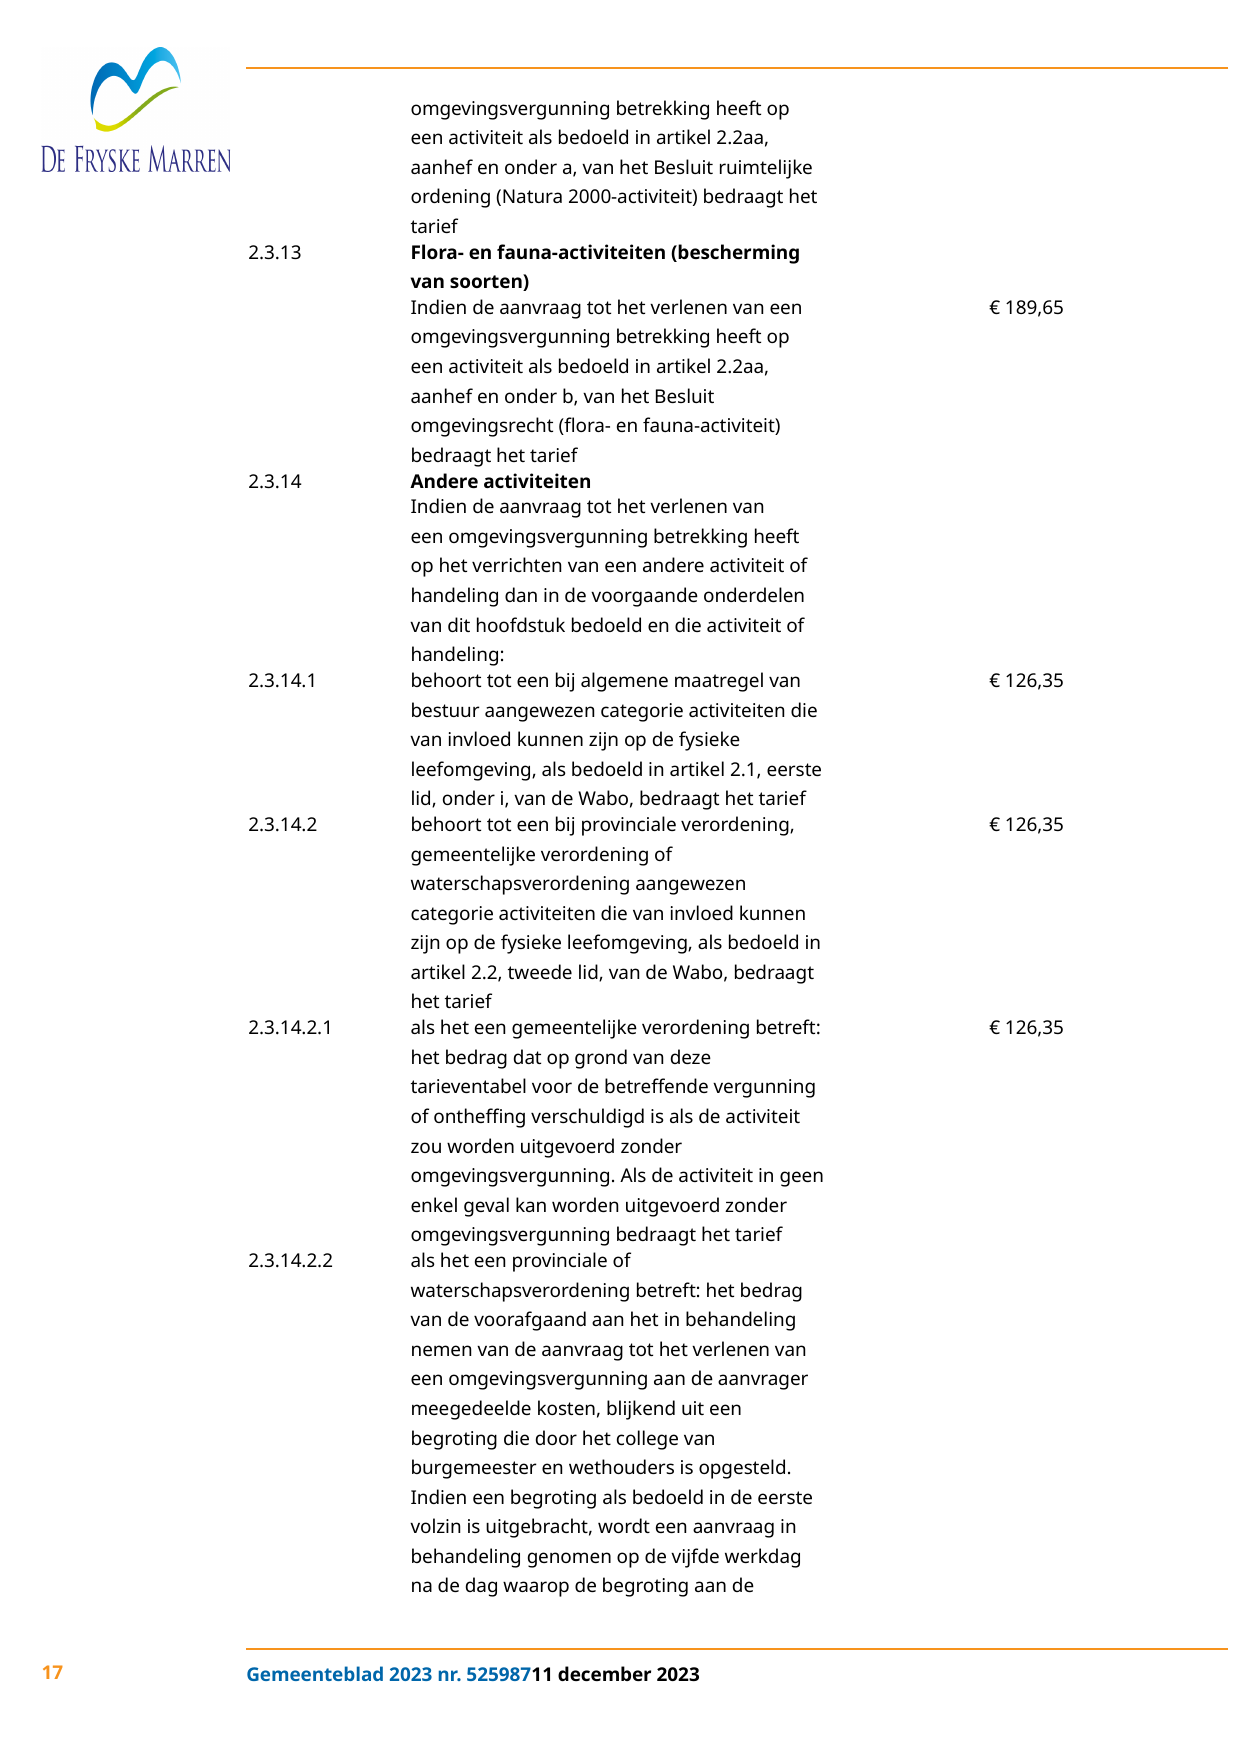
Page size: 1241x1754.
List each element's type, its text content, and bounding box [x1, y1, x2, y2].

table_cell 2.3.14.1 [248, 667, 410, 811]
picture [41, 47, 231, 172]
table_cell [248, 95, 410, 239]
table_cell 2.3.14.2.2 [248, 1247, 410, 1598]
table_cell [827, 494, 989, 667]
table_cell [827, 95, 989, 239]
table_cell als het een provinciale of waterschapsverordening betreft: het bedrag van de voorafgaand aan het in behandeling nemen van de aanvraag tot het verlenen van een omgevingsvergunning aan de aanvrager meegedeelde kosten, blijkend uit een begroting die door het college van burgemeester en wethouders is opgesteld. Indien een begroting als bedoeld in de eerste volzin is uitgebracht, wordt een aanvraag in behandeling genomen op de vijfde werkdag na de dag waarop de begroting aan de [410, 1247, 827, 1598]
table_cell [827, 239, 989, 294]
table_cell Indien de aanvraag tot het verlenen van een omgevingsvergunning betrekking heeft op een activiteit als bedoeld in artikel 2.2aa, aanhef en onder b, van het Besluit omgevingsrecht (flora- en fauna-activiteit) bedraagt het tarief [410, 294, 827, 468]
table_cell [248, 294, 410, 468]
table_cell [989, 95, 1152, 239]
table_cell behoort tot een bij provinciale verordening, gemeentelijke verordening of waterschapsverordening aangewezen categorie activiteiten die van invloed kunnen zijn op de fysieke leefomgeving, als bedoeld in artikel 2.2, tweede lid, van de Wabo, bedraagt het tarief [410, 811, 827, 1014]
table_cell Indien de aanvraag tot het verlenen van een omgevingsvergunning betrekking heeft op het verrichten van een andere activiteit of handeling dan in de voorgaande onderdelen van dit hoofdstuk bedoeld en die activiteit of handeling: [410, 494, 827, 667]
table_cell [827, 811, 989, 1014]
table_cell Flora- en fauna-activiteiten (bescherming van soorten) [410, 239, 827, 294]
table_cell [827, 468, 989, 493]
table_cell € 126,35 [989, 1015, 1152, 1247]
table_cell [989, 494, 1152, 667]
table_cell omgevingsvergunning betrekking heeft op een activiteit als bedoeld in artikel 2.2aa, aanhef en onder a, van het Besluit ruimtelijke ordening (Natura 2000-activiteit) bedraagt het tarief [410, 95, 827, 239]
table_cell Andere activiteiten [410, 468, 827, 493]
table_cell behoort tot een bij algemene maatregel van bestuur aangewezen categorie activiteiten die van invloed kunnen zijn op de fysieke leefomgeving, als bedoeld in artikel 2.1, eerste lid, onder i, van de Wabo, bedraagt het tarief [410, 667, 827, 811]
table_cell € 126,35 [989, 667, 1152, 811]
table_cell [248, 494, 410, 667]
table_cell € 126,35 [989, 811, 1152, 1014]
table_cell 2.3.14.2.1 [248, 1015, 410, 1247]
table_cell [989, 239, 1152, 294]
table_cell [827, 294, 989, 468]
table_cell [827, 1015, 989, 1247]
table_cell [989, 468, 1152, 493]
table_cell € 189,65 [989, 294, 1152, 468]
table_cell 2.3.13 [248, 239, 410, 294]
table_cell als het een gemeentelijke verordening betreft: het bedrag dat op grond van deze tarieventabel voor de betreffende vergunning of ontheffing verschuldigd is als de activiteit zou worden uitgevoerd zonder omgevingsvergunning. Als de activiteit in geen enkel geval kan worden uitgevoerd zonder omgevingsvergunning bedraagt het tarief [410, 1015, 827, 1247]
table_cell [827, 1247, 989, 1598]
table_cell [827, 667, 989, 811]
table_cell 2.3.14.2 [248, 811, 410, 1014]
table_cell [989, 1247, 1152, 1598]
table_cell 2.3.14 [248, 468, 410, 493]
